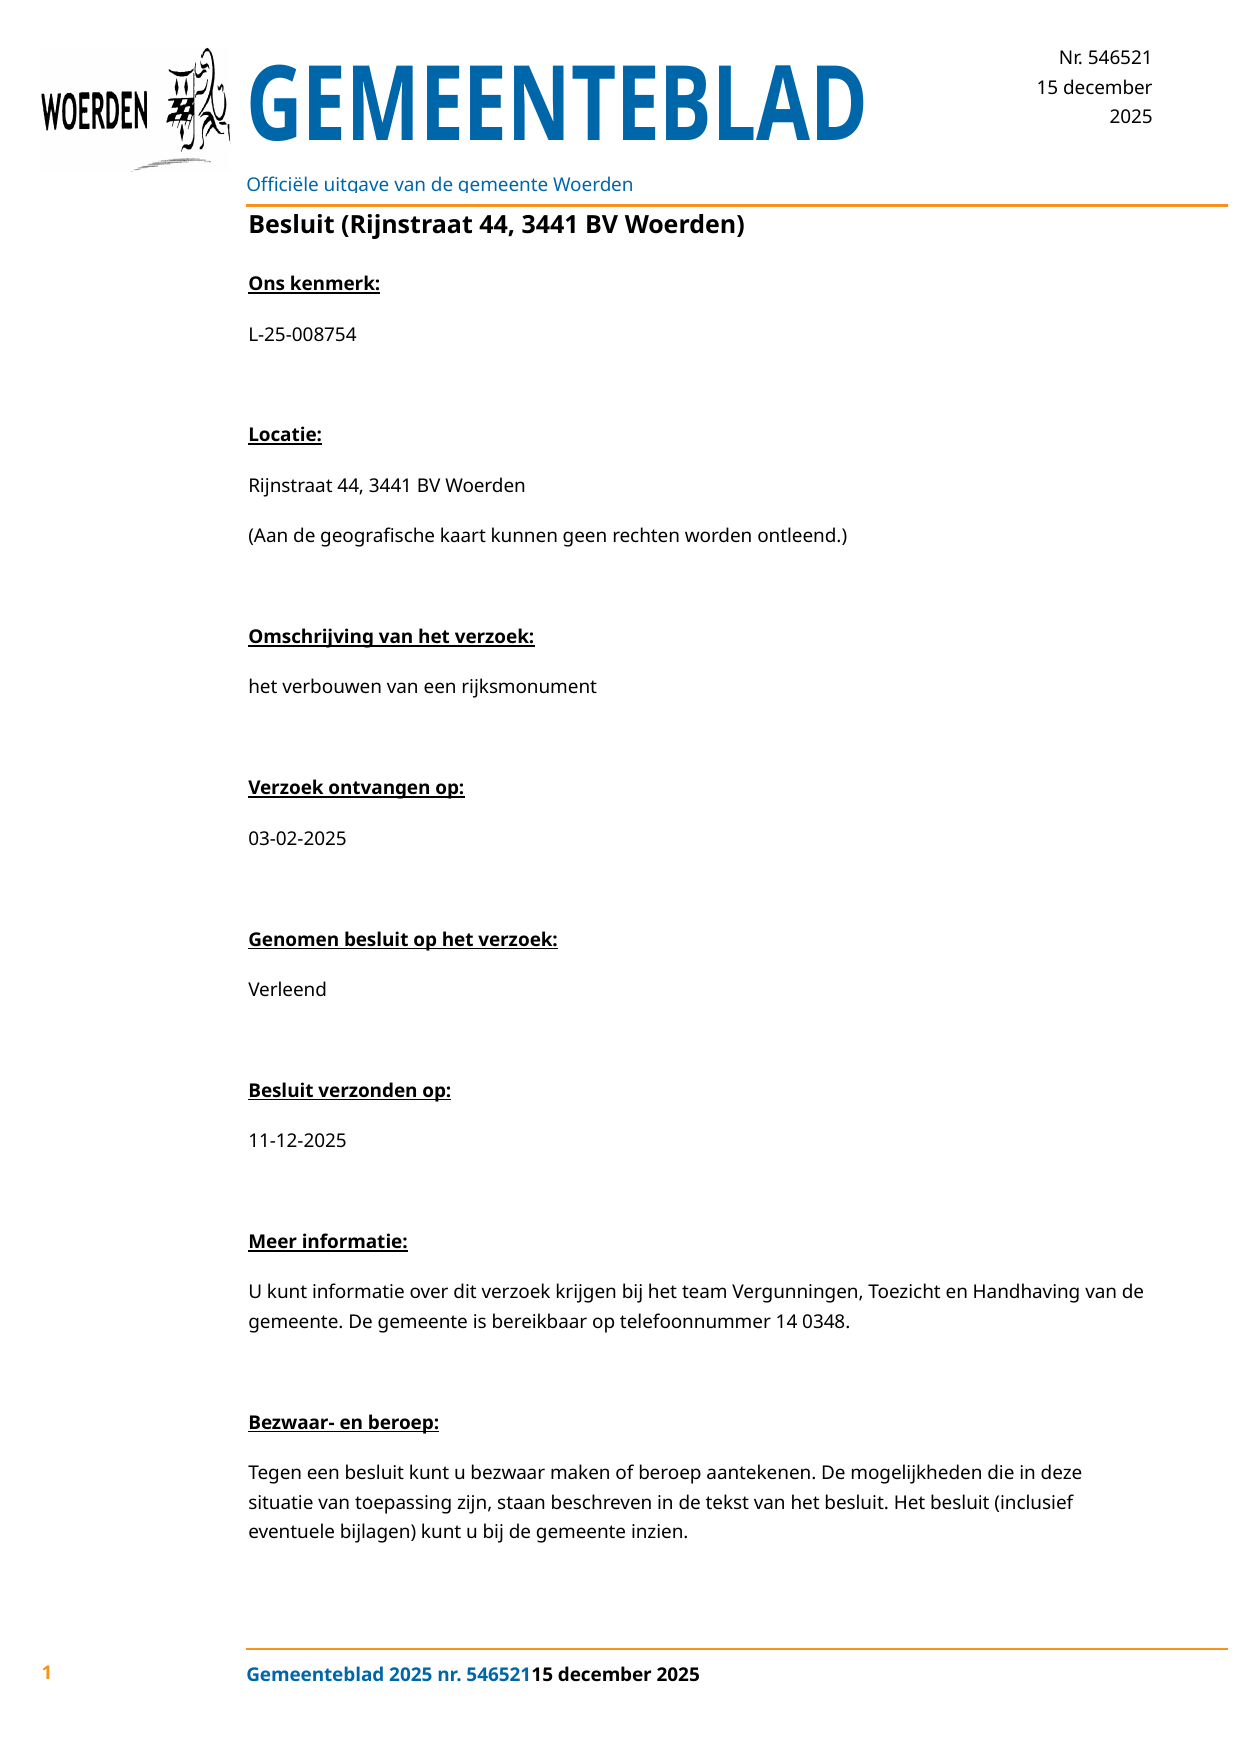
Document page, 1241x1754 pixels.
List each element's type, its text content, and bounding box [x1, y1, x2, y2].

text Ons kenmerk: [248, 270, 1152, 296]
text Omschrijving van het verzoek: [248, 623, 1152, 649]
text Verzoek ontvangen op: [248, 774, 1152, 800]
text Bezwaar- en beroep: [248, 1409, 1152, 1435]
text Verleend [248, 976, 1152, 1002]
text Locatie: [248, 422, 1152, 447]
text Genomen besluit op het verzoek: [248, 926, 1152, 951]
text Rijnstraat 44, 3441 BV Woerden [248, 472, 1152, 498]
text Besluit verzonden op: [248, 1077, 1152, 1103]
text 03-02-2025 [248, 825, 1152, 851]
text L-25-008754 [248, 321, 1152, 346]
text U kunt informatie over dit verzoek krijgen bij het team Vergunningen, Toezicht en Handhaving van de gemeente. De gemeente is bereikbaar op telefoonnummer 14 0348. [248, 1279, 1152, 1334]
text (Aan de geografische kaart kunnen geen rechten worden ontleend.) [248, 522, 1152, 548]
text 11-12-2025 [248, 1127, 1152, 1153]
text Meer informatie: [248, 1228, 1152, 1254]
text Tegen een besluit kunt u bezwaar maken of beroep aantekenen. De mogelijkheden die in deze situatie van toepassing zijn, staan beschreven in de tekst van het besluit. Het besluit (inclusief eventuele bijlagen) kunt u bij de gemeente inzien. [248, 1459, 1152, 1544]
text Besluit (Rijnstraat 44, 3441 BV Woerden) [248, 207, 1152, 241]
picture [41, 47, 231, 172]
text het verbouwen van een rijksmonument [248, 674, 1152, 699]
